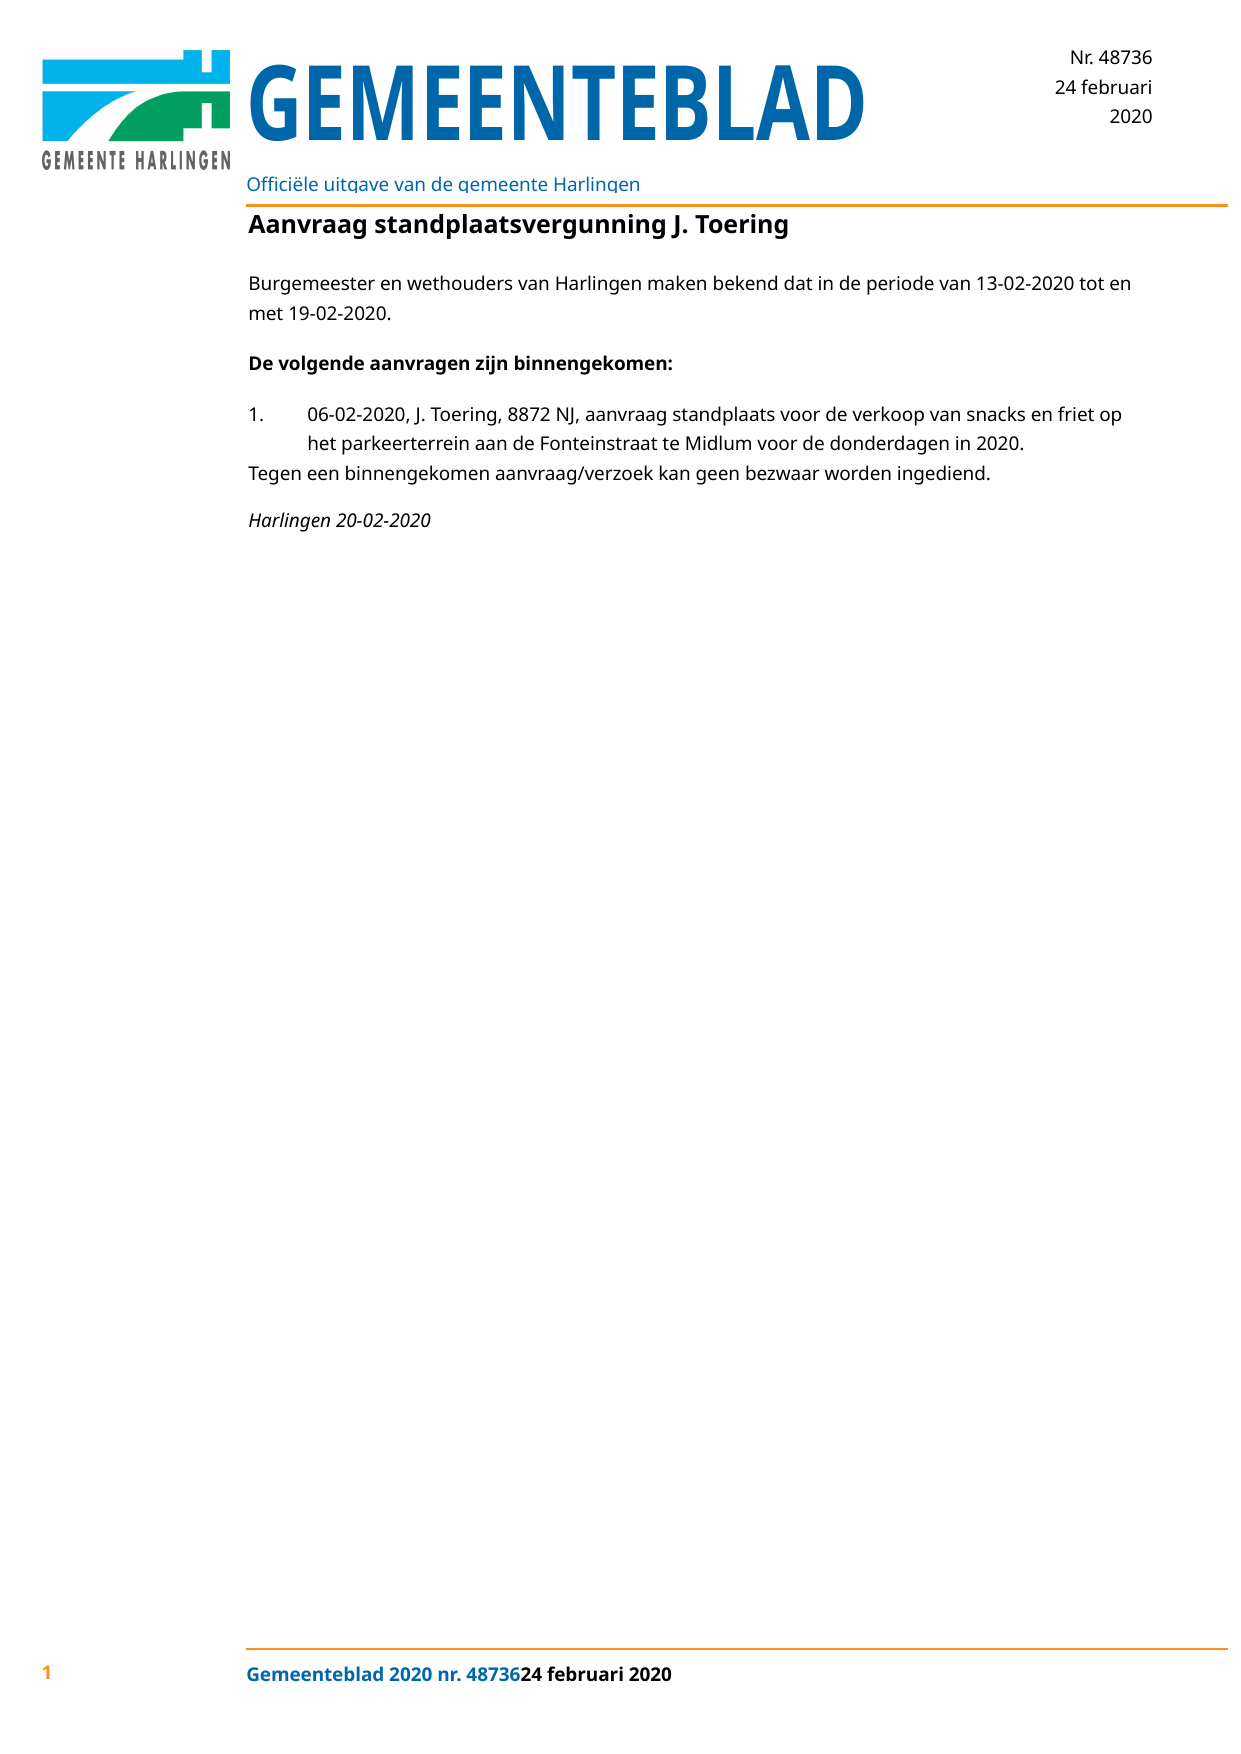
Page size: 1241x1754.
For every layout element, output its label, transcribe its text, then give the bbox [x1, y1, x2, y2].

text Tegen een binnengekomen aanvraag/verzoek kan geen bezwaar worden ingediend. [248, 460, 1152, 486]
text Harlingen 20-02-2020 [248, 508, 1152, 533]
picture [41, 47, 231, 172]
text Aanvraag standplaatsvergunning J. Toering [248, 207, 1152, 241]
list 06-02-2020, J. Toering, 8872 NJ, aanvraag standplaats voor de verkoop van snacks en friet op het parkeerterrein aan de Fonteinstraat te Midlum voor de donderdagen in 2020. [248, 401, 1152, 456]
text De volgende aanvragen zijn binnengekomen: [248, 350, 1152, 376]
text Burgemeester en wethouders van Harlingen maken bekend dat in de periode van 13-02-2020 tot en met 19-02-2020. [248, 270, 1152, 326]
